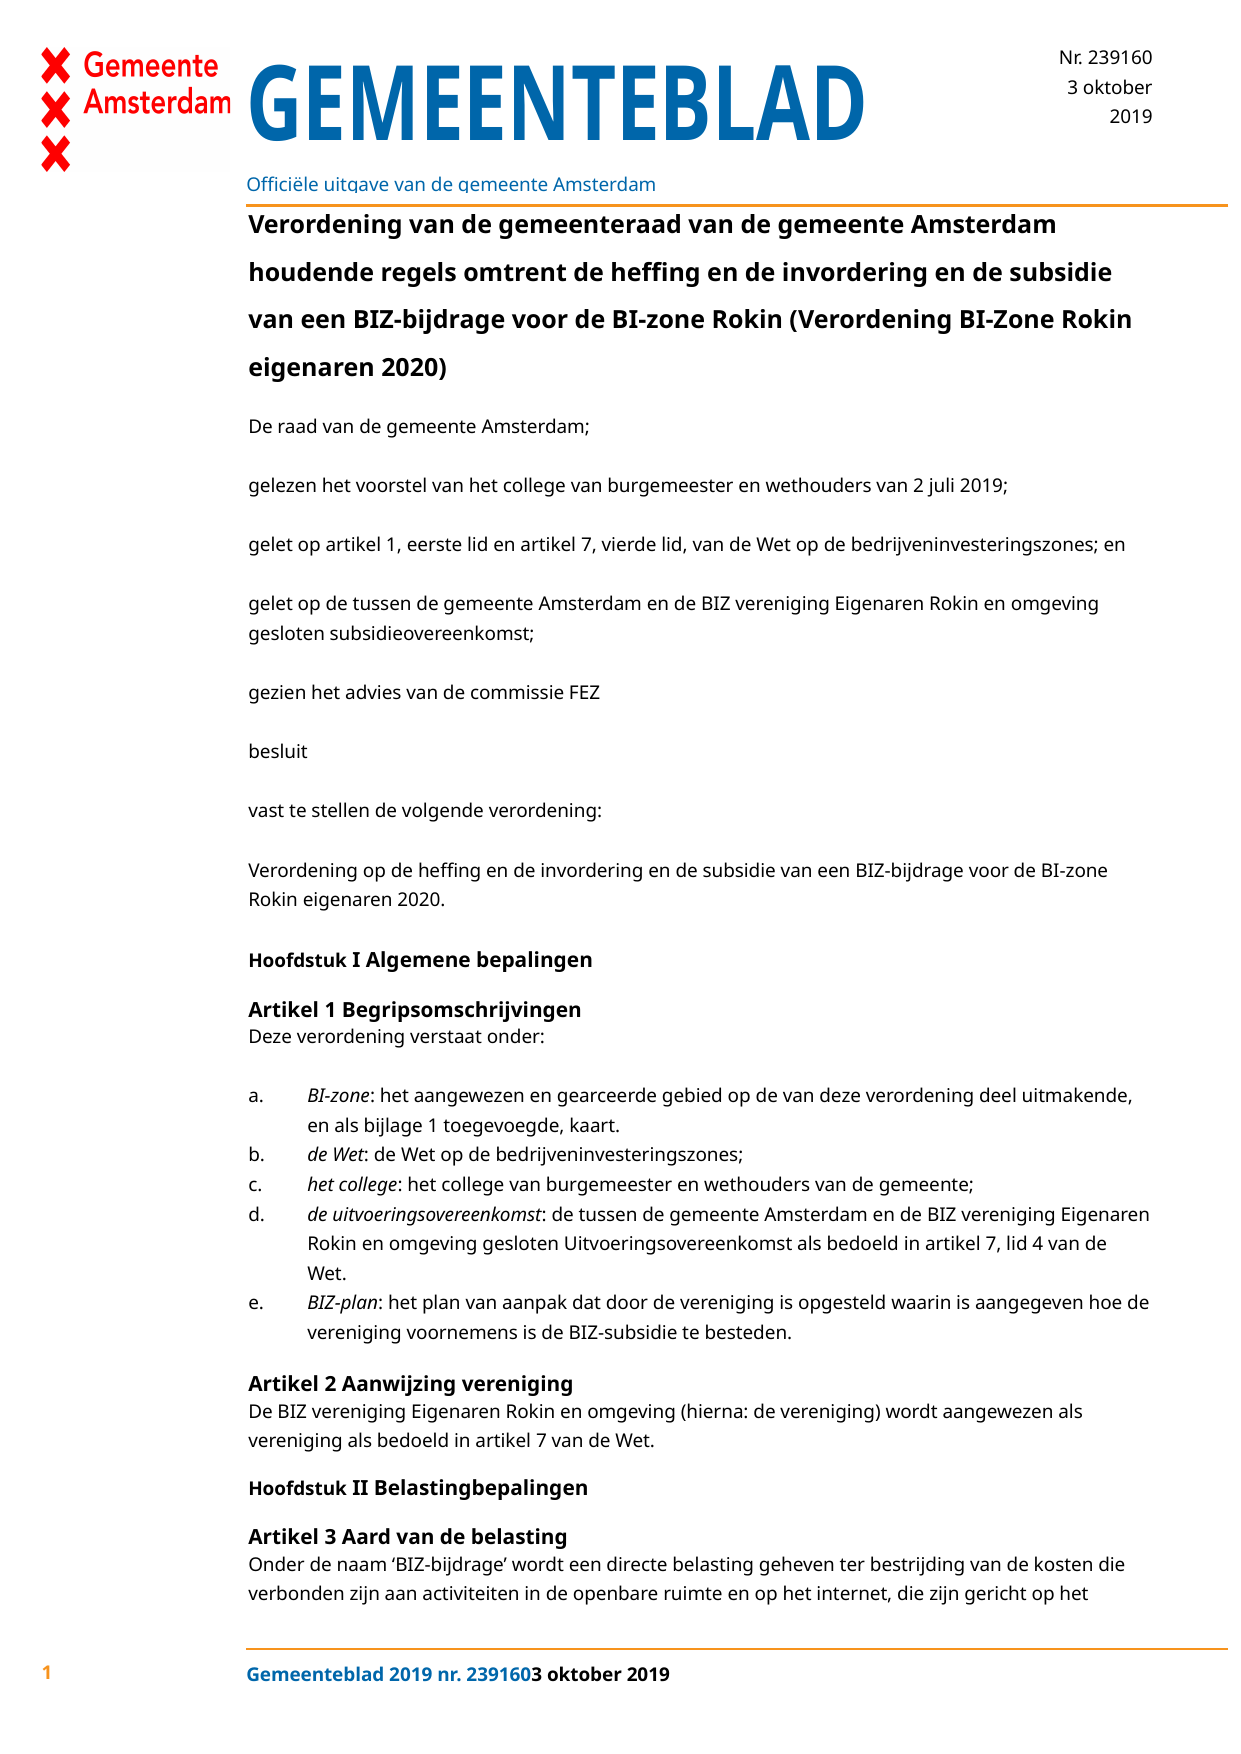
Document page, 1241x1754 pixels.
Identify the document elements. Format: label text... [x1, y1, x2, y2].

text De BIZ vereniging Eigenaren Rokin en omgeving (hierna: de vereniging) wordt aangewezen als vereniging als bedoeld in artikel 7 van de Wet. [248, 1398, 1152, 1453]
text Verordening op de heffing en de invordering en de subsidie van een BIZ-bijdrage voor de BI-zone Rokin eigenaren 2020. [248, 857, 1152, 912]
list BIZ-plan: het plan van aanpak dat door de vereniging is opgesteld waarin is aangegeven hoe de vereniging voornemens is de BIZ-subsidie te besteden. [248, 1289, 1152, 1345]
text Verordening van de gemeenteraad van de gemeente Amsterdam houdende regels omtrent de heffing en de invordering en de subsidie van een BIZ-bijdrage voor de BI-zone Rokin (Verordening BI-Zone Rokin eigenaren 2020) [248, 207, 1152, 384]
list de uitvoeringsovereenkomst: de tussen de gemeente Amsterdam en de BIZ vereniging Eigenaren Rokin en omgeving gesloten Uitvoeringsovereenkomst als bedoeld in artikel 7, lid 4 van de Wet. [248, 1201, 1152, 1286]
text gelezen het voorstel van het college van burgemeester en wethouders van 2 juli 2019; [248, 472, 1152, 498]
list BI-zone: het aangewezen en gearceerde gebied op de van deze verordening deel uitmakende, en als bijlage 1 toegevoegde, kaart. [248, 1082, 1152, 1138]
list de Wet: de Wet op de bedrijveninvesteringszones; [248, 1142, 1152, 1167]
text Artikel 1 Begripsomschrijvingen [248, 995, 1152, 1023]
text Hoofdstuk II Belastingbepalingen [248, 1473, 1152, 1502]
text Artikel 3 Aard van de belasting [248, 1522, 1152, 1551]
list het college: het college van burgemeester en wethouders van de gemeente; [248, 1171, 1152, 1197]
text Artikel 2 Aanwijzing vereniging [248, 1369, 1152, 1398]
text gelet op artikel 1, eerste lid en artikel 7, vierde lid, van de Wet op de bedrijveninvesteringszones; en [248, 531, 1152, 557]
text De raad van de gemeente Amsterdam; [248, 413, 1152, 439]
text Onder de naam ‘BIZ-bijdrage’ wordt een directe belasting geheven ter bestrijding van de kosten die verbonden zijn aan activiteiten in de openbare ruimte en op het internet, die zijn gericht op het [248, 1551, 1152, 1606]
text Deze verordening verstaat onder: [248, 1023, 1152, 1049]
picture [41, 47, 231, 172]
text vast te stellen de volgende verordening: [248, 798, 1152, 823]
text gelet op de tussen de gemeente Amsterdam en de BIZ vereniging Eigenaren Rokin en omgeving gesloten subsidieovereenkomst; [248, 591, 1152, 646]
text besluit [248, 738, 1152, 764]
text gezien het advies van de commissie FEZ [248, 679, 1152, 705]
text Hoofdstuk I Algemene bepalingen [248, 946, 1152, 974]
